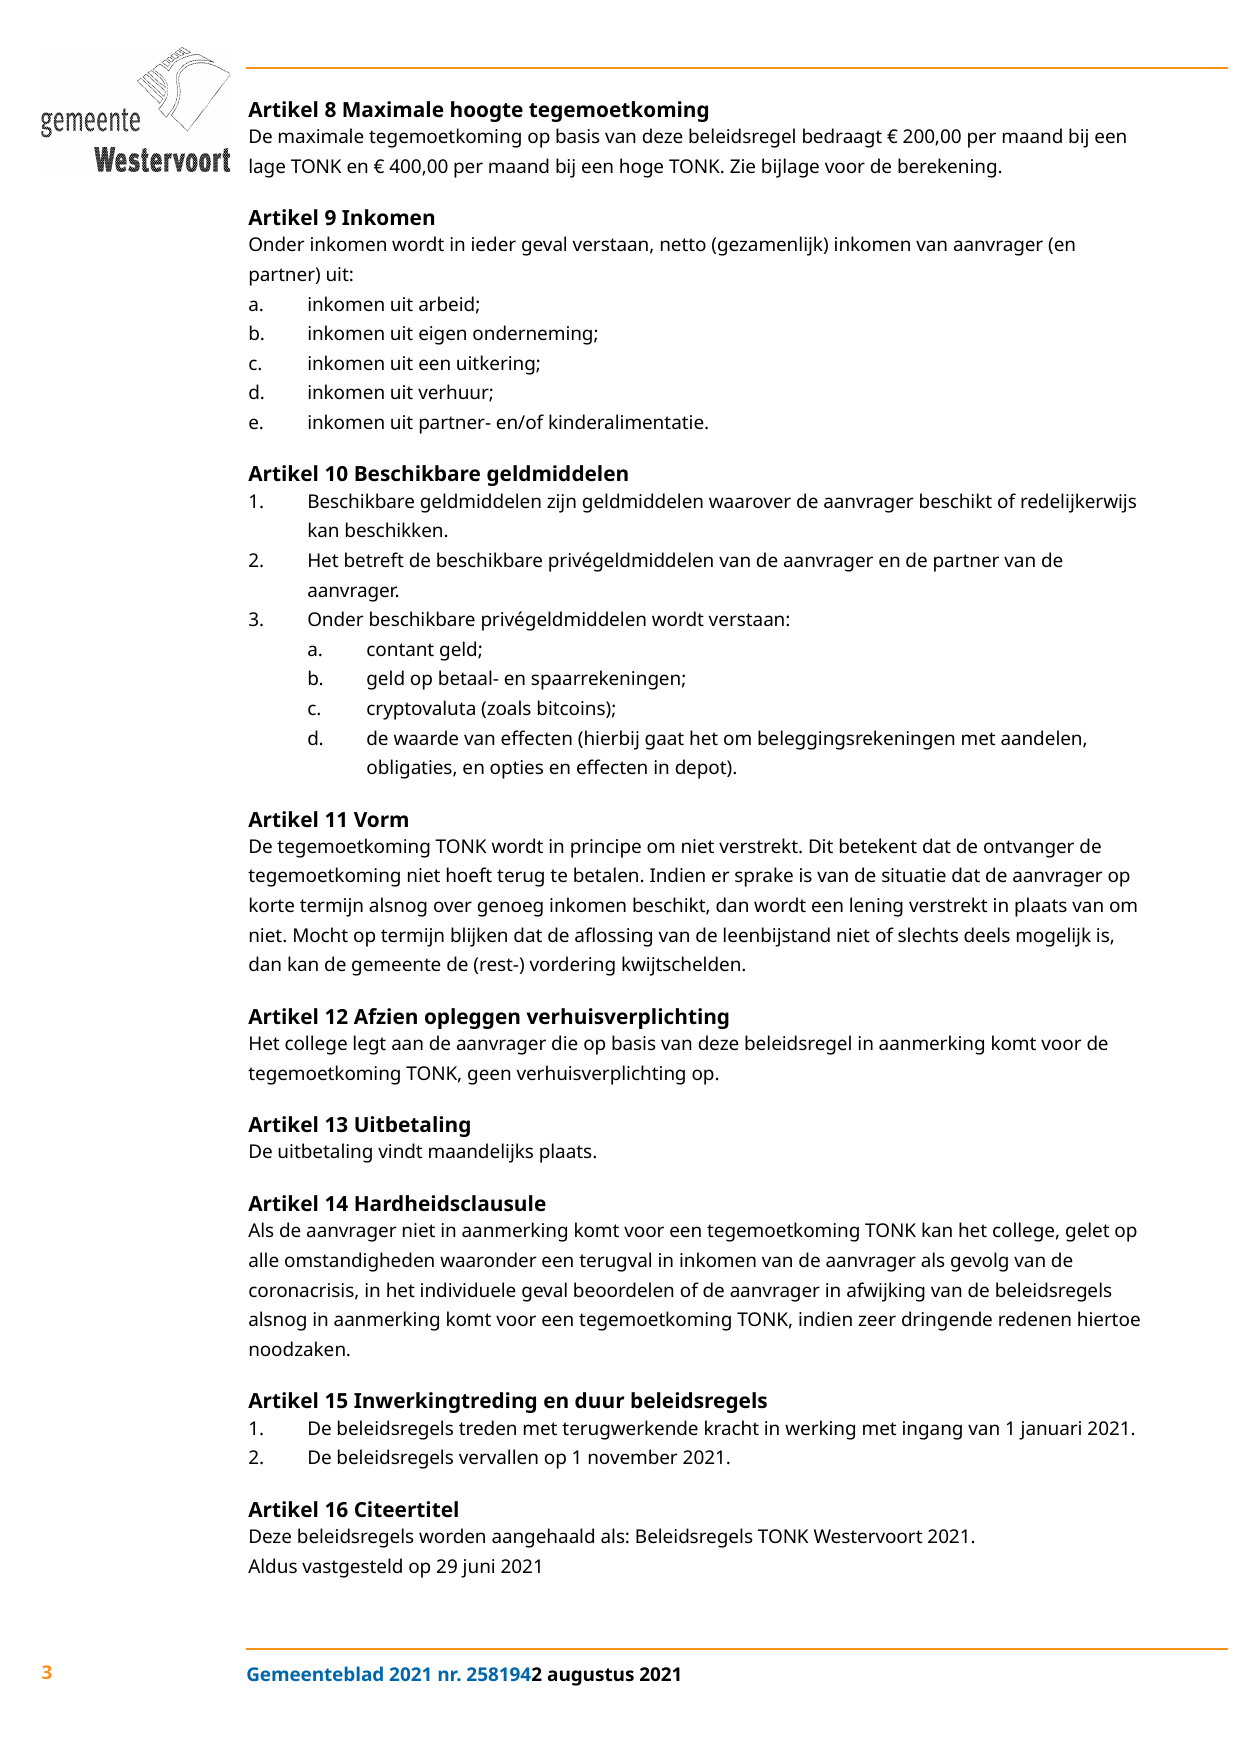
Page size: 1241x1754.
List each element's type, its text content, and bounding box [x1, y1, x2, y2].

text Aldus vastgesteld op 29 juni 2021 [248, 1553, 1152, 1578]
text Artikel 14 Hardheidsclausule [248, 1189, 1152, 1218]
text Artikel 8 Maximale hoogte tegemoetkoming [248, 95, 1152, 123]
list contant geld; [307, 636, 1152, 662]
list inkomen uit partner- en/of kinderalimentatie. [248, 409, 1152, 435]
text De uitbetaling vindt maandelijks plaats. [248, 1139, 1152, 1164]
list De beleidsregels vervallen op 1 november 2021. [248, 1444, 1152, 1470]
list cryptovaluta (zoals bitcoins); [307, 695, 1152, 721]
text Het college legt aan de aanvrager die op basis van deze beleidsregel in aanmerking komt voor de tegemoetkoming TONK, geen verhuisverplichting op. [248, 1030, 1152, 1086]
list Beschikbare geldmiddelen zijn geldmiddelen waarover de aanvrager beschikt of redelijkerwijs kan beschikken. [248, 488, 1152, 543]
text Artikel 12 Afzien opleggen verhuisverplichting [248, 1002, 1152, 1030]
text Artikel 11 Vorm [248, 805, 1152, 833]
text Deze beleidsregels worden aangehaald als: Beleidsregels TONK Westervoort 2021. [248, 1523, 1152, 1549]
list de waarde van effecten (hierbij gaat het om beleggingsrekeningen met aandelen, obligaties, en opties en effecten in depot). [307, 725, 1152, 780]
text De maximale tegemoetkoming op basis van deze beleidsregel bedraagt € 200,00 per maand bij een lage TONK en € 400,00 per maand bij een hoge TONK. Zie bijlage voor de berekening. [248, 123, 1152, 178]
list geld op betaal- en spaarrekeningen; [307, 666, 1152, 691]
list Het betreft de beschikbare privégeldmiddelen van de aanvrager en de partner van de aanvrager. [248, 547, 1152, 602]
text Artikel 13 Uitbetaling [248, 1110, 1152, 1139]
text Artikel 10 Beschikbare geldmiddelen [248, 459, 1152, 488]
text Onder inkomen wordt in ieder geval verstaan, netto (gezamenlijk) inkomen van aanvrager (en partner) uit: [248, 232, 1152, 287]
text Artikel 9 Inkomen [248, 203, 1152, 232]
text Als de aanvrager niet in aanmerking komt voor een tegemoetkoming TONK kan het college, gelet op alle omstandigheden waaronder een terugval in inkomen van de aanvrager als gevolg van de coronacrisis, in het individuele geval beoordelen of de aanvrager in afwijking van de beleidsregels alsnog in aanmerking komt voor een tegemoetkoming TONK, indien zeer dringende redenen hiertoe noodzaken. [248, 1218, 1152, 1362]
text De tegemoetkoming TONK wordt in principe om niet verstrekt. Dit betekent dat de ontvanger de tegemoetkoming niet hoeft terug te betalen. Indien er sprake is van de situatie dat de aanvrager op korte termijn alsnog over genoeg inkomen beschikt, dan wordt een lening verstrekt in plaats van om niet. Mocht op termijn blijken dat de aflossing van de leenbijstand niet of slechts deels mogelijk is, dan kan de gemeente de (rest-) vordering kwijtschelden. [248, 833, 1152, 977]
list inkomen uit eigen onderneming; [248, 320, 1152, 346]
text Artikel 16 Citeertitel [248, 1495, 1152, 1523]
list inkomen uit verhuur; [248, 379, 1152, 405]
picture [41, 47, 231, 172]
text Artikel 15 Inwerkingtreding en duur beleidsregels [248, 1386, 1152, 1415]
list De beleidsregels treden met terugwerkende kracht in werking met ingang van 1 januari 2021. [248, 1415, 1152, 1441]
list inkomen uit een uitkering; [248, 350, 1152, 376]
list Onder beschikbare privégeldmiddelen wordt verstaan: [248, 606, 1152, 632]
list inkomen uit arbeid; [248, 291, 1152, 317]
